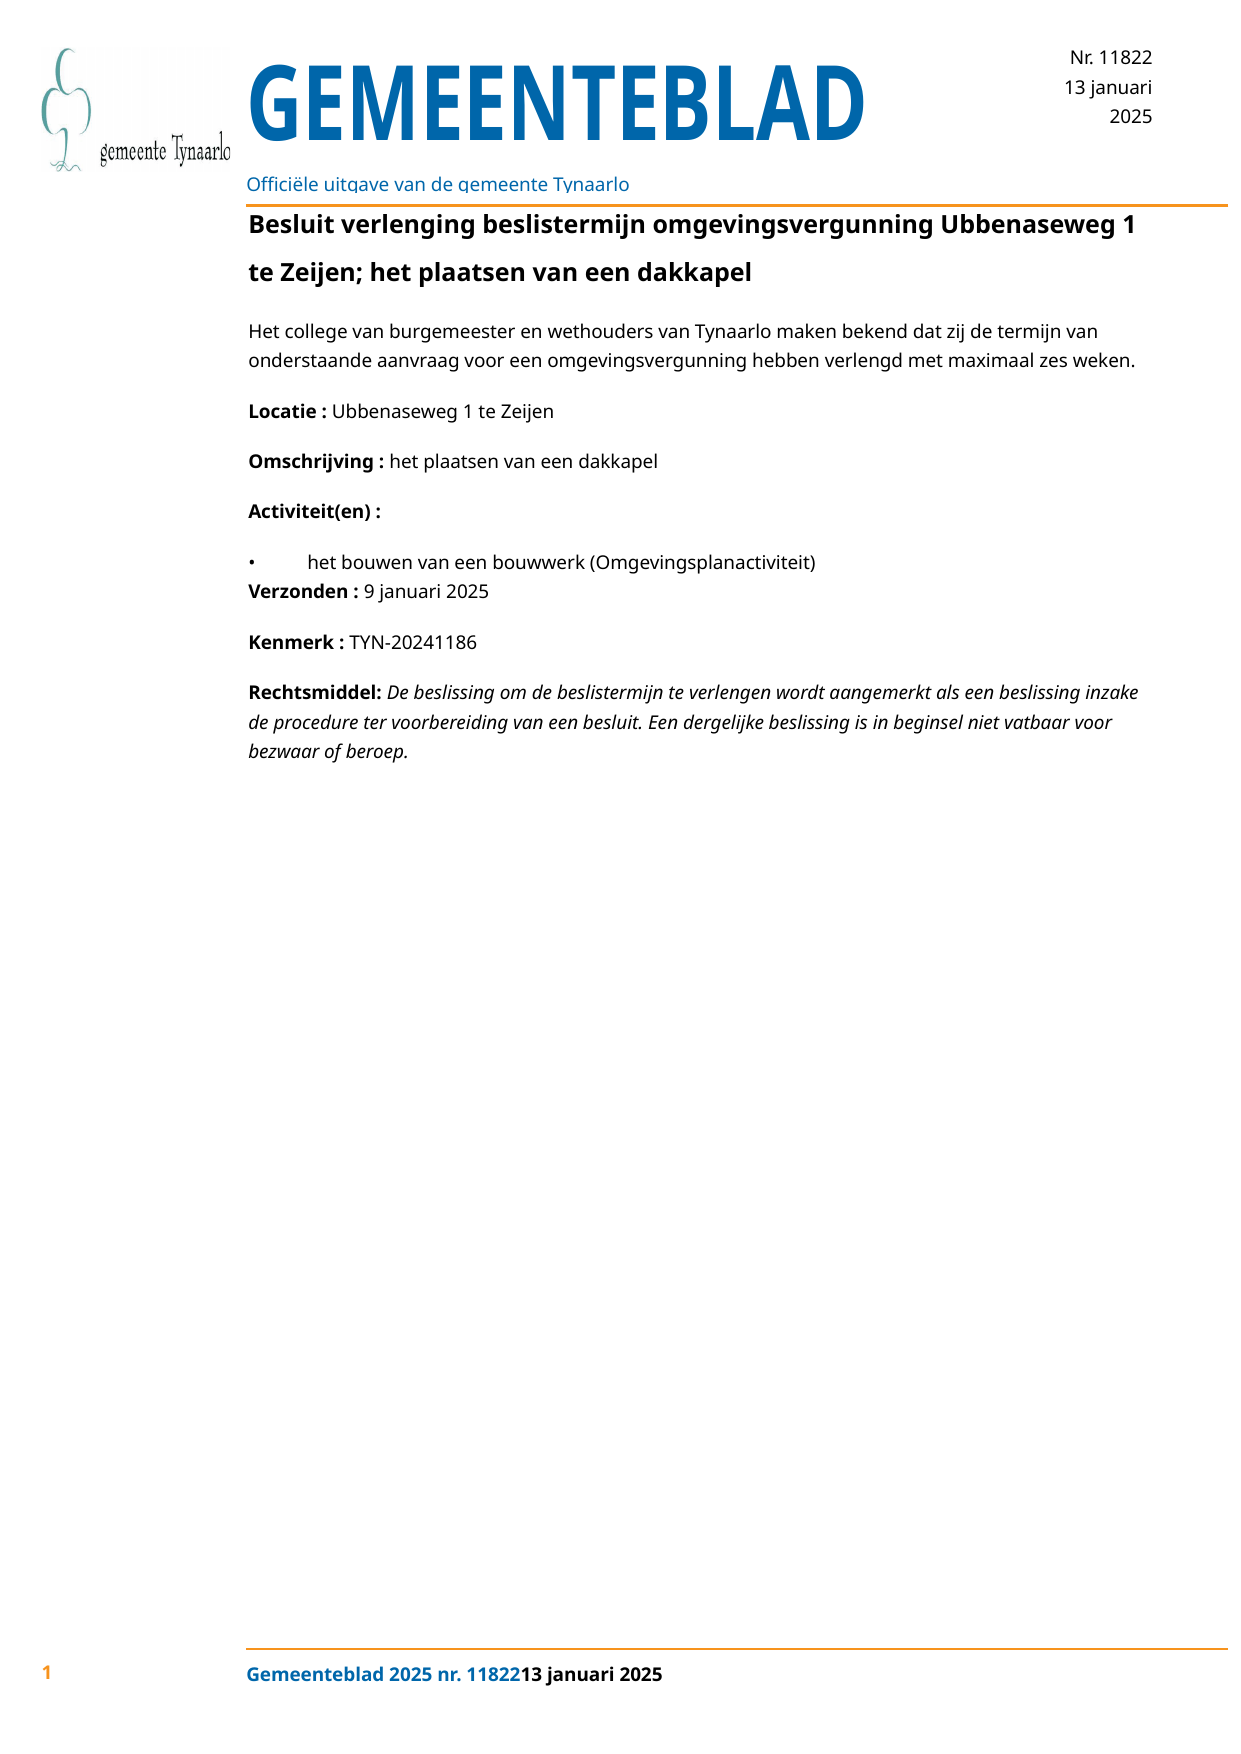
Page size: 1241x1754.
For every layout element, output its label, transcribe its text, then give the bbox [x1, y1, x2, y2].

text Activiteit(en) : [248, 499, 1152, 524]
picture [41, 47, 231, 172]
text Locatie : Ubbenaseweg 1 te Zeijen [248, 398, 1152, 424]
text Het college van burgemeester en wethouders van Tynaarlo maken bekend dat zij de termijn van onderstaande aanvraag voor een omgevingsvergunning hebben verlengd met maximaal zes weken. [248, 318, 1152, 373]
text Besluit verlenging beslistermijn omgevingsvergunning Ubbenaseweg 1 te Zeijen; het plaatsen van een dakkapel [248, 207, 1152, 288]
text Omschrijving : het plaatsen van een dakkapel [248, 448, 1152, 474]
text Kenmerk : TYN-20241186 [248, 629, 1152, 655]
list het bouwen van een bouwwerk (Omgevingsplanactiviteit) [248, 549, 1152, 575]
text Verzonden : 9 januari 2025 [248, 579, 1152, 604]
text Rechtsmiddel: De beslissing om de beslistermijn te verlengen wordt aangemerkt als een beslissing inzake de procedure ter voorbereiding van een besluit. Een dergelijke beslissing is in beginsel niet vatbaar voor bezwaar of beroep. [248, 679, 1152, 764]
